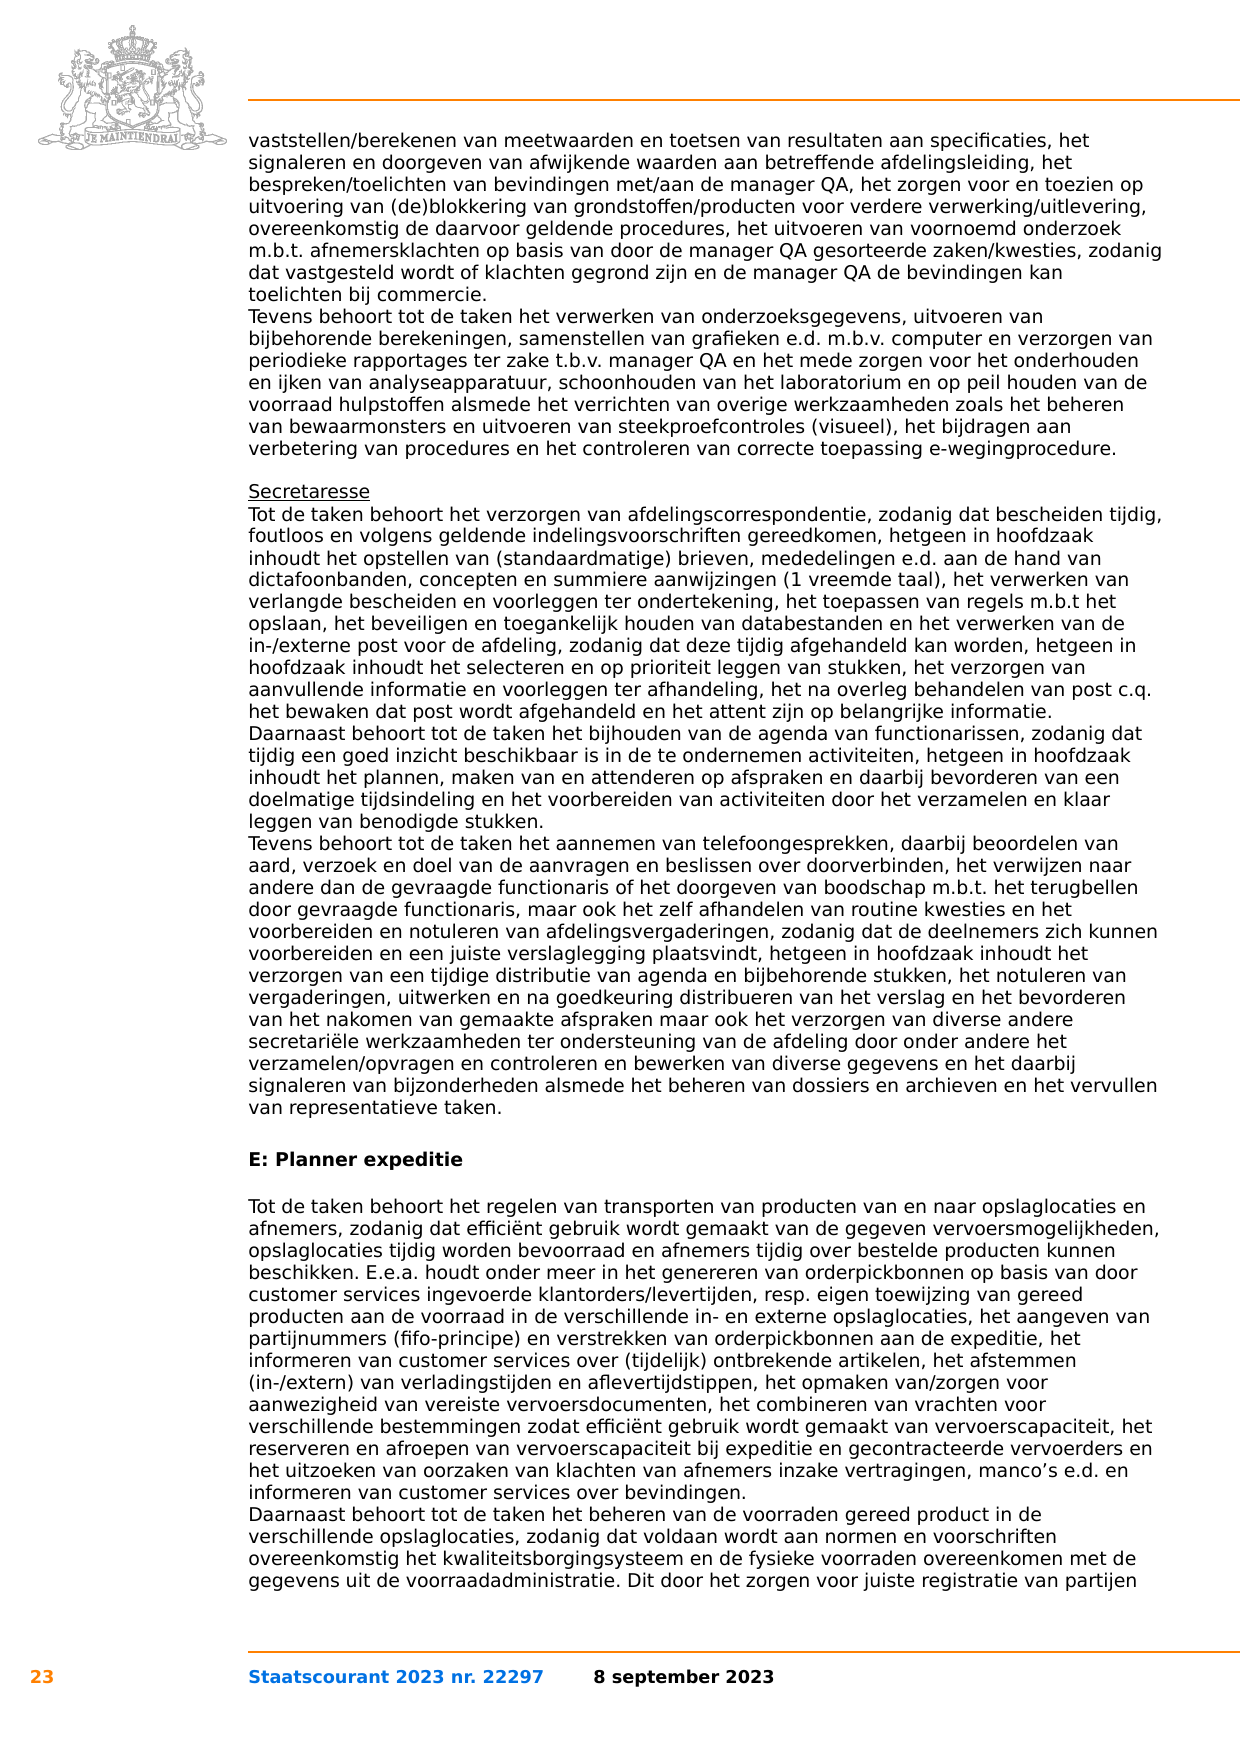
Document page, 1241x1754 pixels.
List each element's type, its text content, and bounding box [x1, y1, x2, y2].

text Daarnaast behoort tot de taken het bijhouden van de agenda van functionarissen, zodanig dat tijdig een goed inzicht beschikbaar is in de te ondernemen activiteiten, hetgeen in hoofdzaak inhoudt het plannen, maken van en attenderen op afspraken en daarbij bevorderen van een doelmatige tijdsindeling en het voorbereiden van activiteiten door het verzamelen en klaar leggen van benodigde stukken. [248, 723, 1163, 833]
picture [38, 25, 227, 150]
subtitle E: Planner expeditie [248, 1149, 1163, 1171]
text Tot de taken behoort het regelen van transporten van producten van en naar opslaglocaties en afnemers, zodanig dat efficiënt gebruik wordt gemaakt van de gegeven vervoersmogelijkheden, opslaglocaties tijdig worden bevoorraad en afnemers tijdig over bestelde producten kunnen beschikken. E.e.a. houdt onder meer in het genereren van orderpickbonnen op basis van door customer services ingevoerde klantorders/levertijden, resp. eigen toewijzing van gereed producten aan de voorraad in de verschillende in- en externe opslaglocaties, het aangeven van partijnummers (fifo-principe) en verstrekken van orderpickbonnen aan de expeditie, het informeren van customer services over (tijdelijk) ontbrekende artikelen, het afstemmen (in-/extern) van verladingstijden en aflevertijdstippen, het opmaken van/zorgen voor aanwezigheid van vereiste vervoersdocumenten, het combineren van vrachten voor verschillende bestemmingen zodat efficiënt gebruik wordt gemaakt van vervoerscapaciteit, het reserveren en afroepen van vervoerscapaciteit bij expeditie en gecontracteerde vervoerders en het uitzoeken van oorzaken van klachten van afnemers inzake vertragingen, manco’s e.d. en informeren van customer services over bevindingen. [248, 1196, 1163, 1503]
text vaststellen/berekenen van meetwaarden en toetsen van resultaten aan specificaties, het signaleren en doorgeven van afwijkende waarden aan betreffende afdelingsleiding, het bespreken/toelichten van bevindingen met/aan de manager QA, het zorgen voor en toezien op uitvoering van (de)blokkering van grondstoffen/producten voor verdere verwerking/uitlevering, overeenkomstig de daarvoor geldende procedures, het uitvoeren van voornoemd onderzoek m.b.t. afnemersklachten op basis van door de manager QA gesorteerde zaken/kwesties, zodanig dat vastgesteld wordt of klachten gegrond zijn en de manager QA de bevindingen kan toelichten bij commercie. [248, 130, 1163, 306]
text Tot de taken behoort het verzorgen van afdelingscorrespondentie, zodanig dat bescheiden tijdig, foutloos en volgens geldende indelingsvoorschriften gereedkomen, hetgeen in hoofdzaak inhoudt het opstellen van (standaardmatige) brieven, mededelingen e.d. aan de hand van dictafoonbanden, concepten en summiere aanwijzingen (1 vreemde taal), het verwerken van verlangde bescheiden en voorleggen ter ondertekening, het toepassen van regels m.b.t het opslaan, het beveiligen en toegankelijk houden van databestanden en het verwerken van de in-/externe post voor de afdeling, zodanig dat deze tijdig afgehandeld kan worden, hetgeen in hoofdzaak inhoudt het selecteren en op prioriteit leggen van stukken, het verzorgen van aanvullende informatie en voorleggen ter afhandeling, het na overleg behandelen van post c.q. het bewaken dat post wordt afgehandeld en het attent zijn op belangrijke informatie. [248, 503, 1163, 723]
text Secretaresse [248, 481, 1163, 503]
text Tevens behoort tot de taken het aannemen van telefoongesprekken, daarbij beoordelen van aard, verzoek en doel van de aanvragen en beslissen over doorverbinden, het verwijzen naar andere dan de gevraagde functionaris of het doorgeven van boodschap m.b.t. het terugbellen door gevraagde functionaris, maar ook het zelf afhandelen van routine kwesties en het voorbereiden en notuleren van afdelingsvergaderingen, zodanig dat de deelnemers zich kunnen voorbereiden en een juiste verslaglegging plaatsvindt, hetgeen in hoofdzaak inhoudt het verzorgen van een tijdige distributie van agenda en bijbehorende stukken, het notuleren van vergaderingen, uitwerken en na goedkeuring distribueren van het verslag en het bevorderen van het nakomen van gemaakte afspraken maar ook het verzorgen van diverse andere secretariële werkzaamheden ter ondersteuning van de afdeling door onder andere het verzamelen/opvragen en controleren en bewerken van diverse gegevens en het daarbij signaleren van bijzonderheden alsmede het beheren van dossiers en archieven en het vervullen van representatieve taken. [248, 833, 1163, 1119]
text Daarnaast behoort tot de taken het beheren van de voorraden gereed product in de verschillende opslaglocaties, zodanig dat voldaan wordt aan normen en voorschriften overeenkomstig het kwaliteitsborgingsysteem en de fysieke voorraden overeenkomen met de gegevens uit de voorraadadministratie. Dit door het zorgen voor juiste registratie van partijen [248, 1503, 1163, 1591]
text Tevens behoort tot de taken het verwerken van onderzoeksgegevens, uitvoeren van bijbehorende berekeningen, samenstellen van grafieken e.d. m.b.v. computer en verzorgen van periodieke rapportages ter zake t.b.v. manager QA en het mede zorgen voor het onderhouden en ijken van analyseapparatuur, schoonhouden van het laboratorium en op peil houden van de voorraad hulpstoffen alsmede het verrichten van overige werkzaamheden zoals het beheren van bewaarmonsters en uitvoeren van steekproefcontroles (visueel), het bijdragen aan verbetering van procedures en het controleren van correcte toepassing e-wegingprocedure. [248, 306, 1163, 459]
